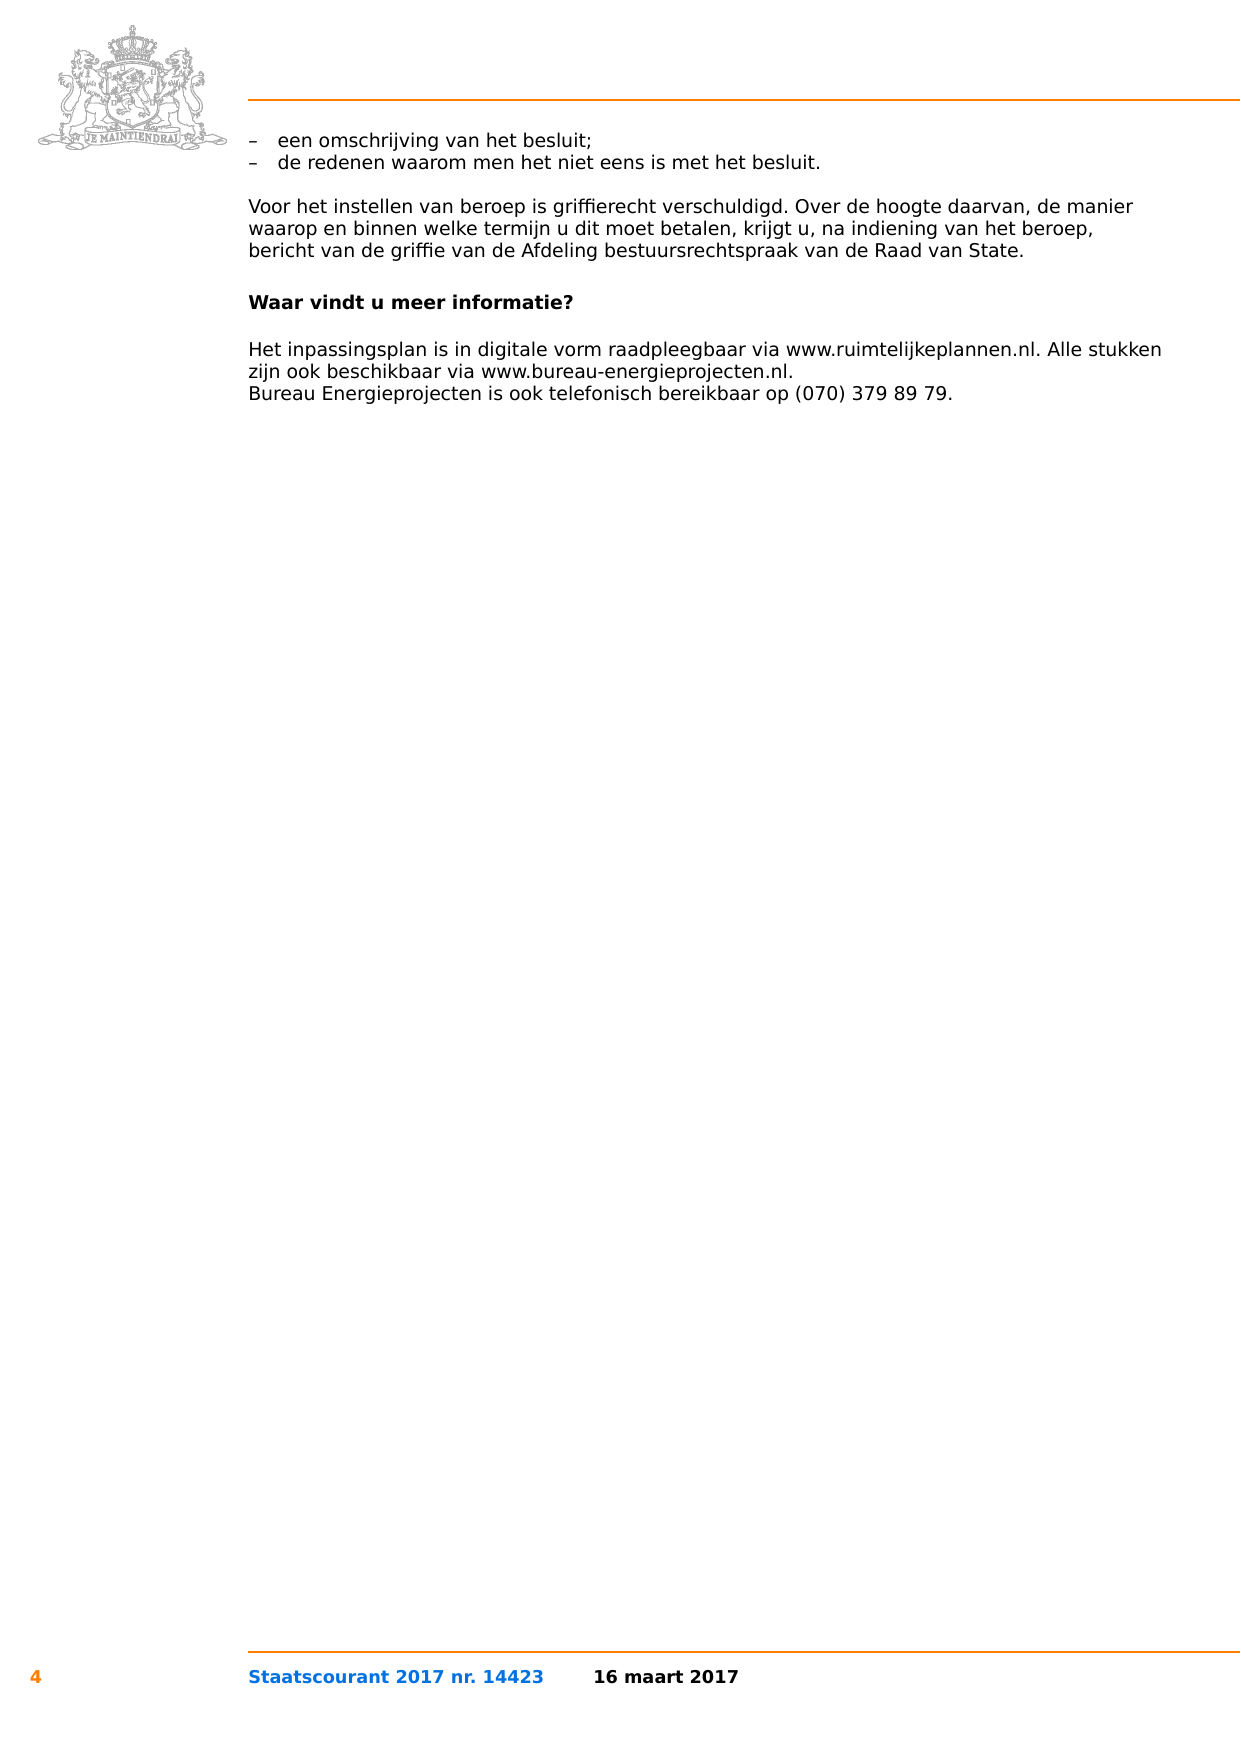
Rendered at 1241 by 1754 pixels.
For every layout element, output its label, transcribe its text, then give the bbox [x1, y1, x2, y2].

text – een omschrijving van het besluit; [248, 130, 1163, 152]
text Bureau Energieprojecten is ook telefonisch bereikbaar op (070) 379 89 79. [248, 383, 1163, 404]
picture [38, 25, 227, 150]
text Het inpassingsplan is in digitale vorm raadpleegbaar via www.ruimtelijkeplannen.nl. Alle stukken zijn ook beschikbaar via www.bureau-energieprojecten.nl. [248, 339, 1163, 383]
text – de redenen waarom men het niet eens is met het besluit. [248, 152, 1163, 174]
subtitle Waar vindt u meer informatie? [248, 292, 1163, 314]
text Voor het instellen van beroep is griffierecht verschuldigd. Over de hoogte daarvan, de manier waarop en binnen welke termijn u dit moet betalen, krijgt u, na indiening van het beroep, bericht van de griffie van de Afdeling bestuursrechtspraak van de Raad van State. [248, 196, 1163, 262]
